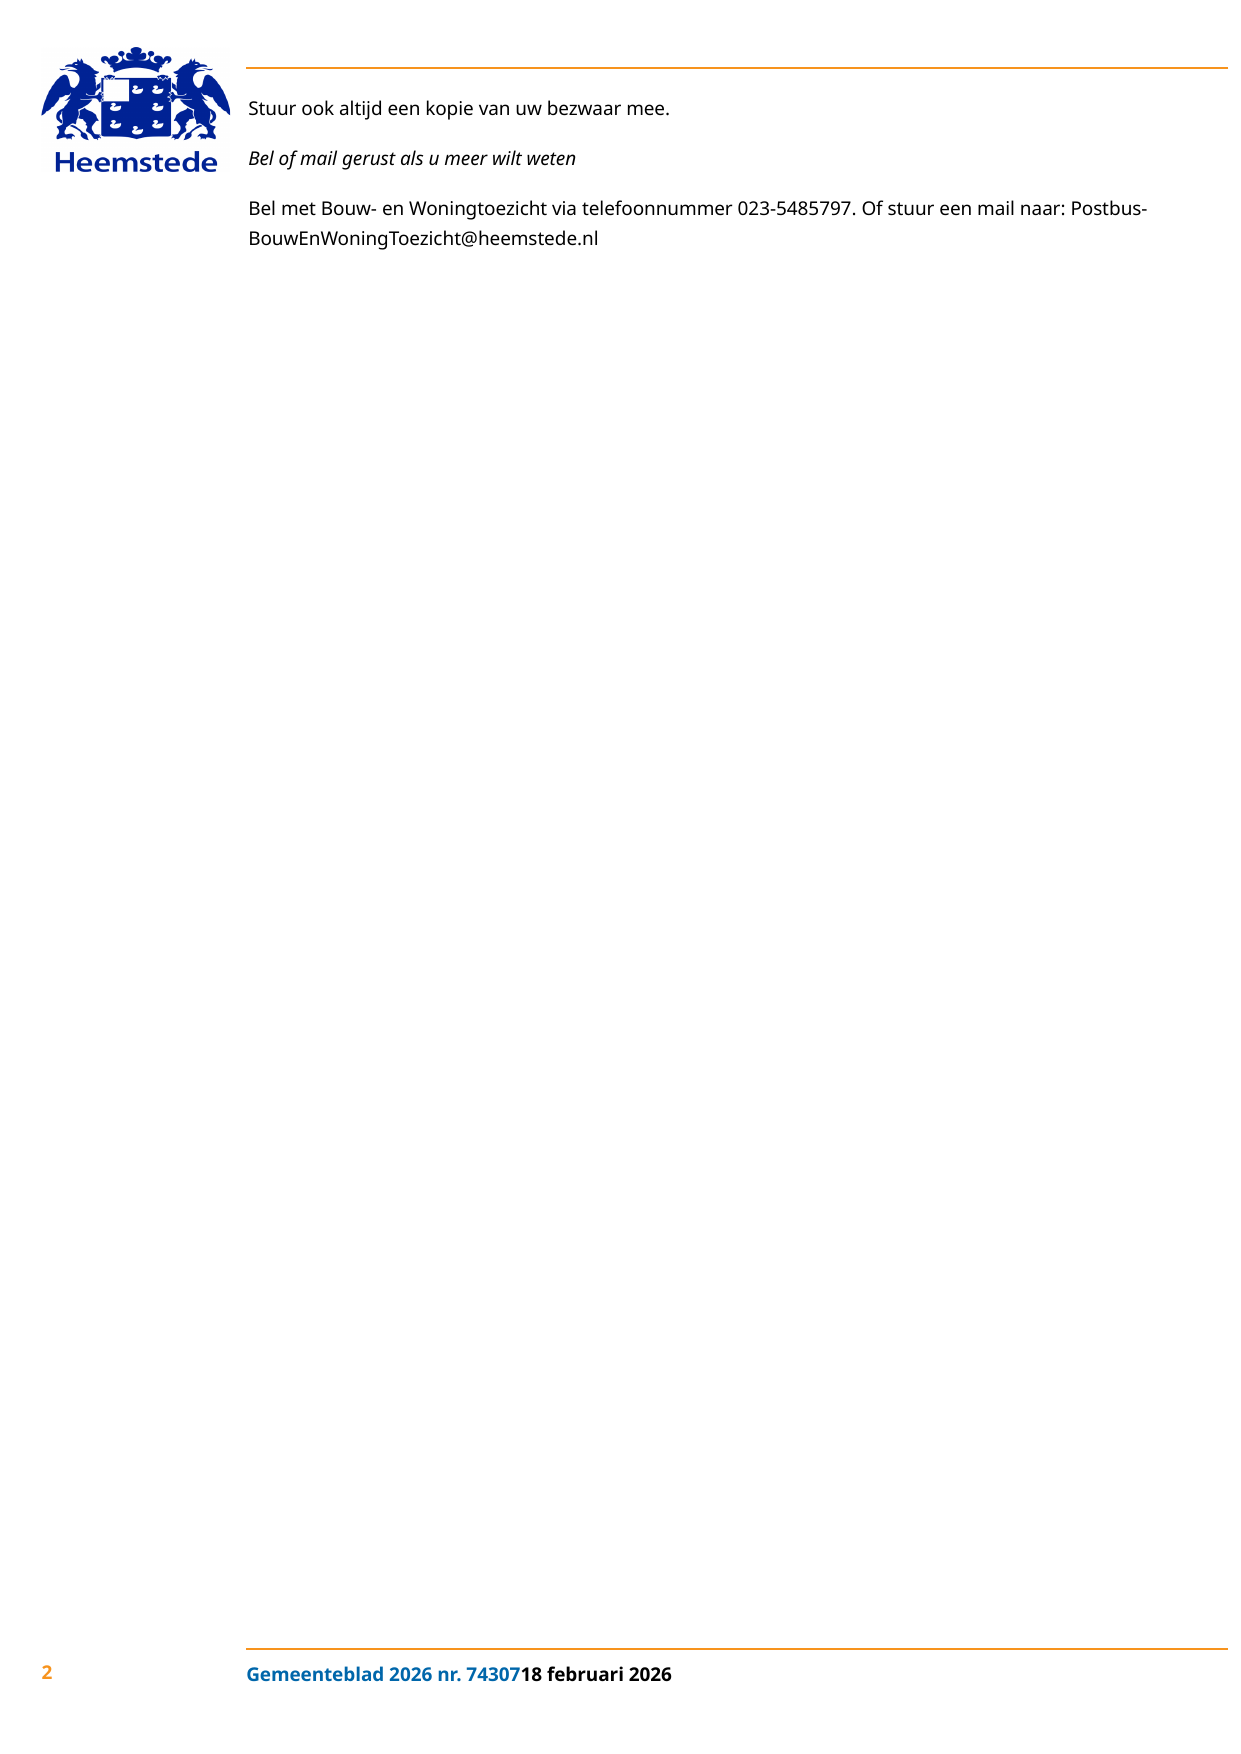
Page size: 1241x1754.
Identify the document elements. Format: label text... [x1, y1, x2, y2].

text Bel met Bouw- en Woningtoezicht via telefoonnummer 023-5485797. Of stuur een mail naar: Postbus-BouwEnWoningToezicht@heemstede.nl [248, 196, 1152, 251]
picture [41, 47, 231, 172]
text Bel of mail gerust als u meer wilt weten [248, 145, 1152, 171]
text Stuur ook altijd een kopie van uw bezwaar mee. [248, 95, 1152, 121]
